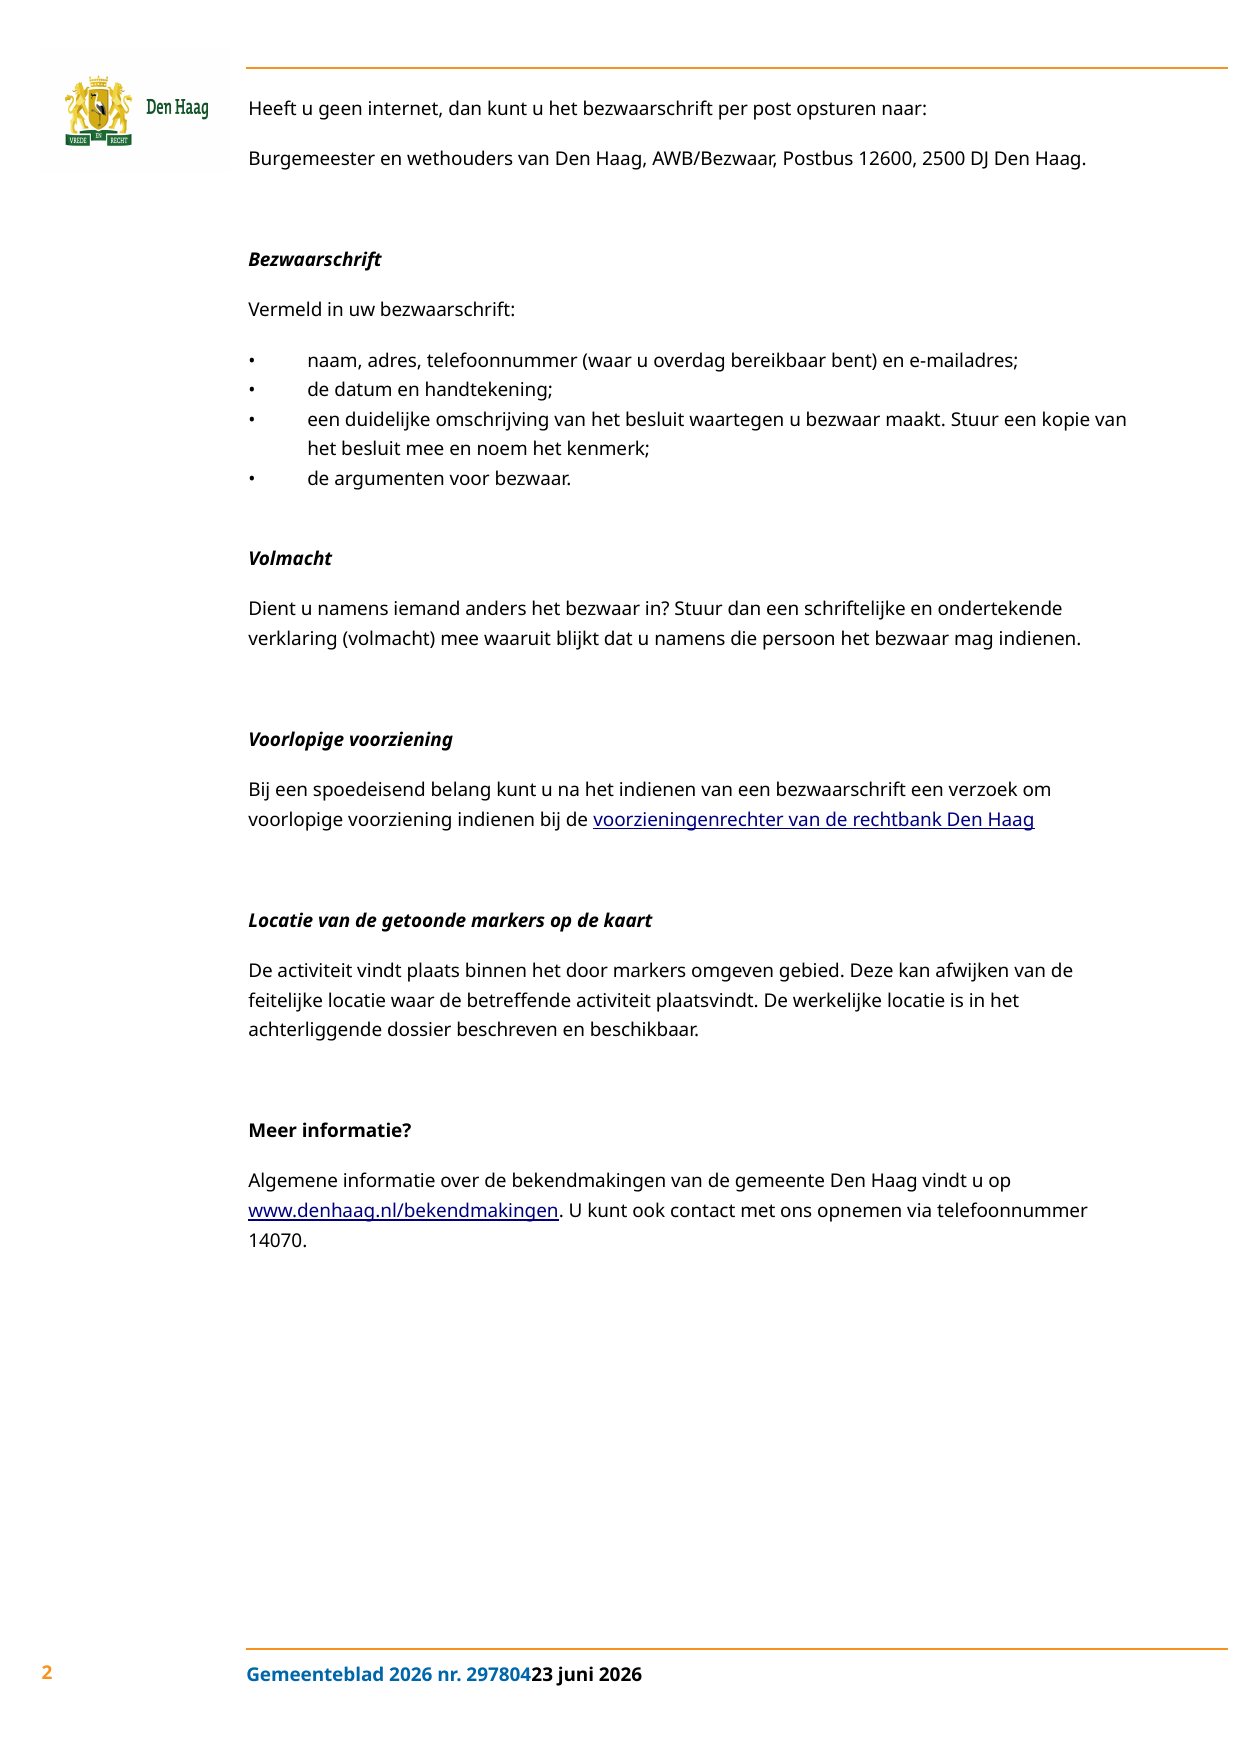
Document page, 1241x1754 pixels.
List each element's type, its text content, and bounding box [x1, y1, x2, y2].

text Burgemeester en wethouders van Den Haag, AWB/Bezwaar, Postbus 12600, 2500 DJ Den Haag. [248, 145, 1152, 171]
list de datum en handtekening; [248, 376, 1152, 402]
list de argumenten voor bezwaar. [248, 465, 1152, 491]
text Vermeld in uw bezwaarschrift: [248, 296, 1152, 322]
text Locatie van de getoonde markers op de kaart [248, 907, 1152, 933]
list een duidelijke omschrijving van het besluit waartegen u bezwaar maakt. Stuur een kopie van het besluit mee en noem het kenmerk; [248, 406, 1152, 461]
picture [41, 47, 231, 172]
text Volmacht [248, 545, 1152, 571]
text Voorlopige voorziening [248, 726, 1152, 752]
text De activiteit vindt plaats binnen het door markers omgeven gebied. Deze kan afwijken van de feitelijke locatie waar de betreffende activiteit plaatsvindt. De werkelijke locatie is in het achterliggende dossier beschreven en beschikbaar. [248, 957, 1152, 1042]
text Bezwaarschrift [248, 246, 1152, 272]
text Meer informatie? [248, 1117, 1152, 1143]
text Heeft u geen internet, dan kunt u het bezwaarschrift per post opsturen naar: [248, 95, 1152, 121]
text Algemene informatie over de bekendmakingen van de gemeente Den Haag vindt u op www.denhaag.nl/bekendmakingen. U kunt ook contact met ons opnemen via telefoonnummer 14070. [248, 1168, 1152, 1253]
text Dient u namens iemand anders het bezwaar in? Stuur dan een schriftelijke en ondertekende verklaring (volmacht) mee waaruit blijkt dat u namens die persoon het bezwaar mag indienen. [248, 596, 1152, 651]
text Bij een spoedeisend belang kunt u na het indienen van een bezwaarschrift een verzoek om voorlopige voorziening indienen bij de voorzieningenrechter van de rechtbank Den Haag [248, 776, 1152, 832]
list naam, adres, telefoonnummer (waar u overdag bereikbaar bent) en e-mailadres; [248, 347, 1152, 373]
